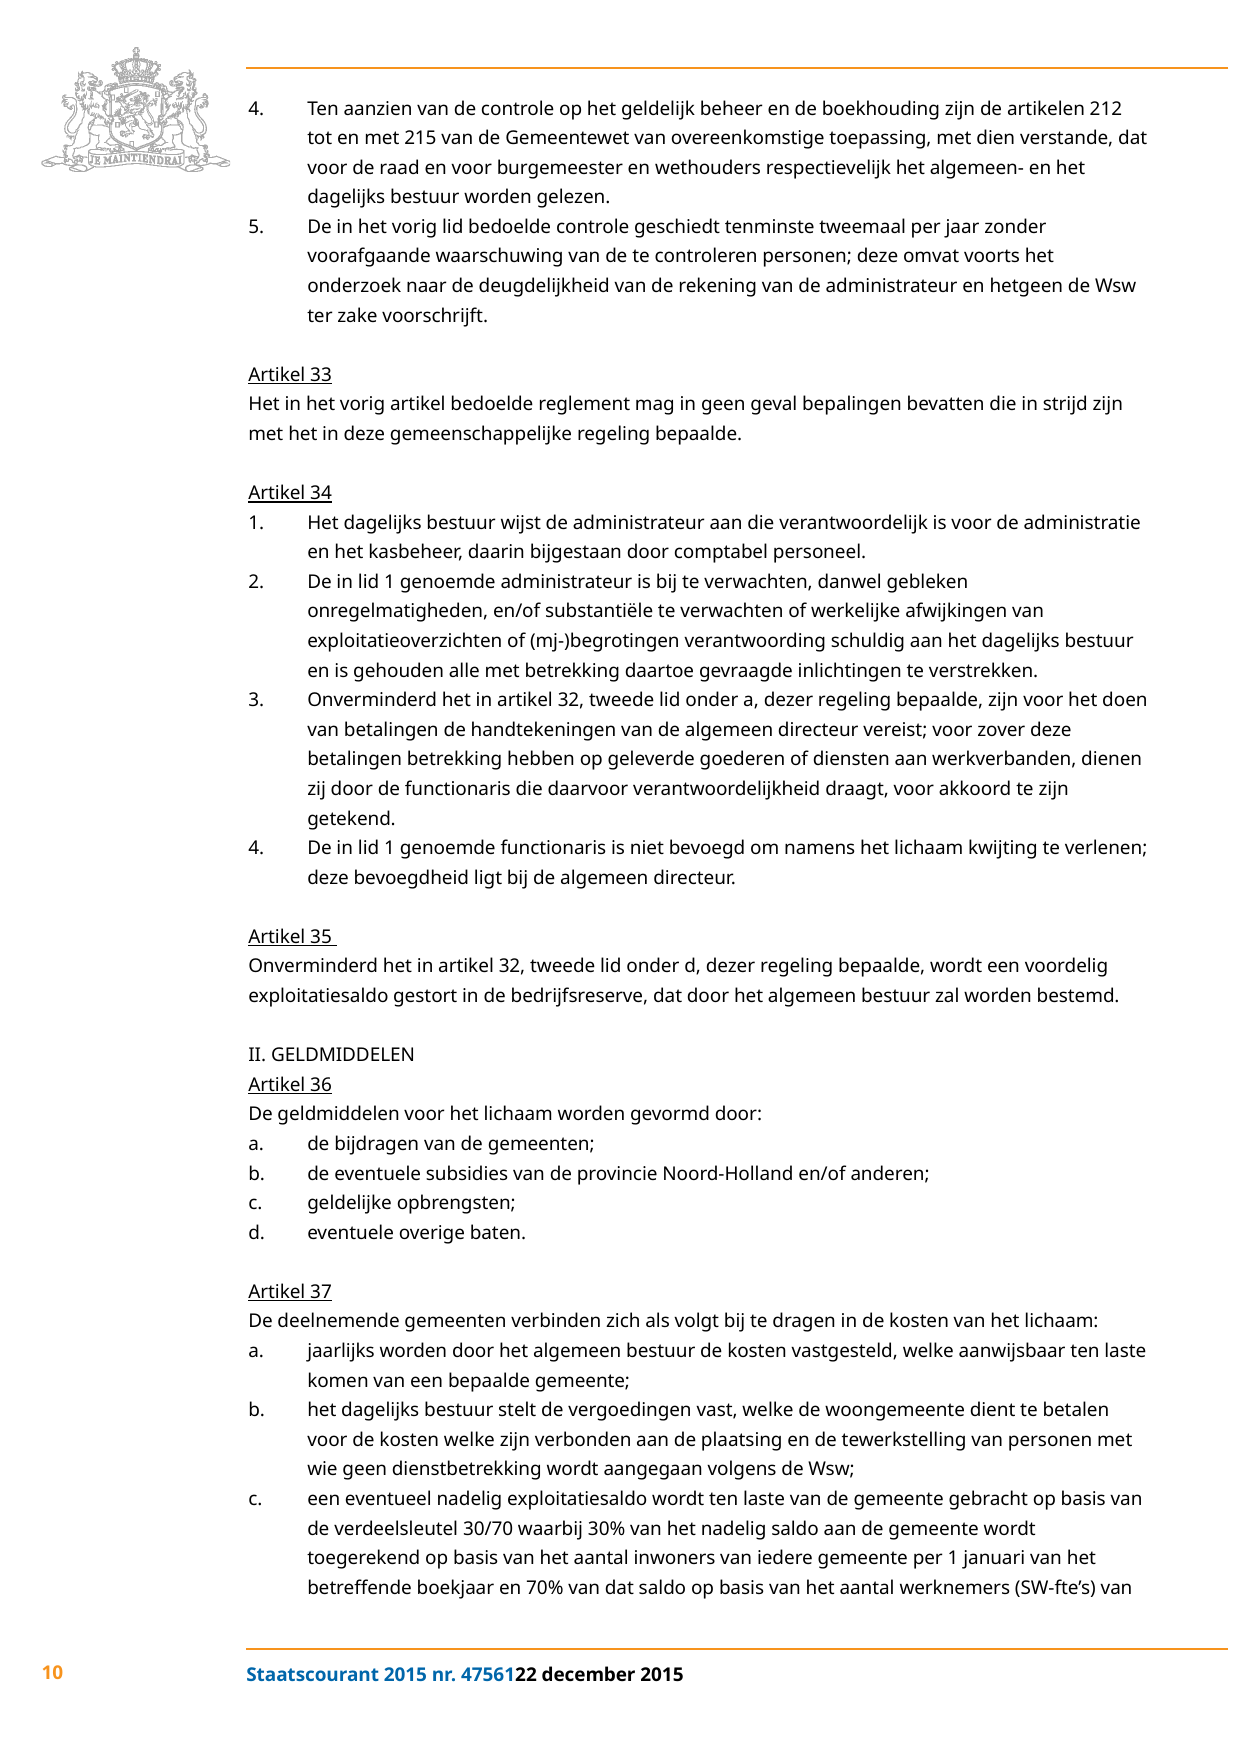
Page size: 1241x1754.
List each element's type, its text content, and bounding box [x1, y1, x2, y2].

text Artikel 35 [248, 923, 1152, 949]
text Artikel 33 [248, 361, 1152, 387]
list De in lid 1 genoemde administrateur is bij te verwachten, danwel gebleken onregelmatigheden, en/of substantiële te verwachten of werkelijke afwijkingen van exploitatieoverzichten of (mj-)begrotingen verantwoording schuldig aan het dagelijks bestuur en is gehouden alle met betrekking daartoe gevraagde inlichtingen te verstrekken. [248, 568, 1152, 683]
list een eventueel nadelig exploitatiesaldo wordt ten laste van de gemeente gebracht op basis van de verdeelsleutel 30/70 waarbij 30% van het nadelig saldo aan de gemeente wordt toegerekend op basis van het aantal inwoners van iedere gemeente per 1 januari van het betreffende boekjaar en 70% van dat saldo op basis van het aantal werknemers (SW-fte’s) van [248, 1485, 1152, 1600]
list eventuele overige baten. [248, 1219, 1152, 1245]
text II. GELDMIDDELEN [248, 1041, 1152, 1067]
text Onverminderd het in artikel 32, tweede lid onder d, dezer regeling bepaalde, wordt een voordelig exploitatiesaldo gestort in de bedrijfsreserve, dat door het algemeen bestuur zal worden bestemd. [248, 953, 1152, 1008]
list Het dagelijks bestuur wijst de administrateur aan die verantwoordelijk is voor de administratie en het kasbeheer, daarin bijgestaan door comptabel personeel. [248, 509, 1152, 564]
list De in het vorig lid bedoelde controle geschiedt tenminste tweemaal per jaar zonder voorafgaande waarschuwing van de te controleren personen; deze omvat voorts het onderzoek naar de deugdelijkheid van de rekening van de administrateur en hetgeen de Wsw ter zake voorschrijft. [248, 213, 1152, 328]
text De deelnemende gemeenten verbinden zich als volgt bij te dragen in de kosten van het lichaam: [248, 1308, 1152, 1333]
text Artikel 36 [248, 1071, 1152, 1097]
text Het in het vorig artikel bedoelde reglement mag in geen geval bepalingen bevatten die in strijd zijn met het in deze gemeenschappelijke regeling bepaalde. [248, 391, 1152, 446]
list geldelijke opbrengsten; [248, 1189, 1152, 1215]
list Onverminderd het in artikel 32, tweede lid onder a, dezer regeling bepaalde, zijn voor het doen van betalingen de handtekeningen van de algemeen directeur vereist; voor zover deze betalingen betrekking hebben op geleverde goederen of diensten aan werkverbanden, dienen zij door de functionaris die daarvoor verantwoordelijkheid draagt, voor akkoord te zijn getekend. [248, 686, 1152, 831]
list de bijdragen van de gemeenten; [248, 1130, 1152, 1156]
text Artikel 34 [248, 479, 1152, 505]
list het dagelijks bestuur stelt de vergoedingen vast, welke de woongemeente dient te betalen voor de kosten welke zijn verbonden aan de plaatsing en de tewerkstelling van personen met wie geen dienstbetrekking wordt aangegaan volgens de Wsw; [248, 1396, 1152, 1481]
list jaarlijks worden door het algemeen bestuur de kosten vastgesteld, welke aanwijsbaar ten laste komen van een bepaalde gemeente; [248, 1337, 1152, 1393]
list De in lid 1 genoemde functionaris is niet bevoegd om namens het lichaam kwijting te verlenen; deze bevoegdheid ligt bij de algemeen directeur. [248, 834, 1152, 890]
picture [41, 47, 231, 172]
text Artikel 37 [248, 1278, 1152, 1304]
list Ten aanzien van de controle op het geldelijk beheer en de boekhouding zijn de artikelen 212 tot en met 215 van de Gemeentewet van overeenkomstige toepassing, met dien verstande, dat voor de raad en voor burgemeester en wethouders respectievelijk het algemeen- en het dagelijks bestuur worden gelezen. [248, 95, 1152, 209]
list de eventuele subsidies van de provincie Noord-Holland en/of anderen; [248, 1160, 1152, 1186]
text De geldmiddelen voor het lichaam worden gevormd door: [248, 1101, 1152, 1126]
